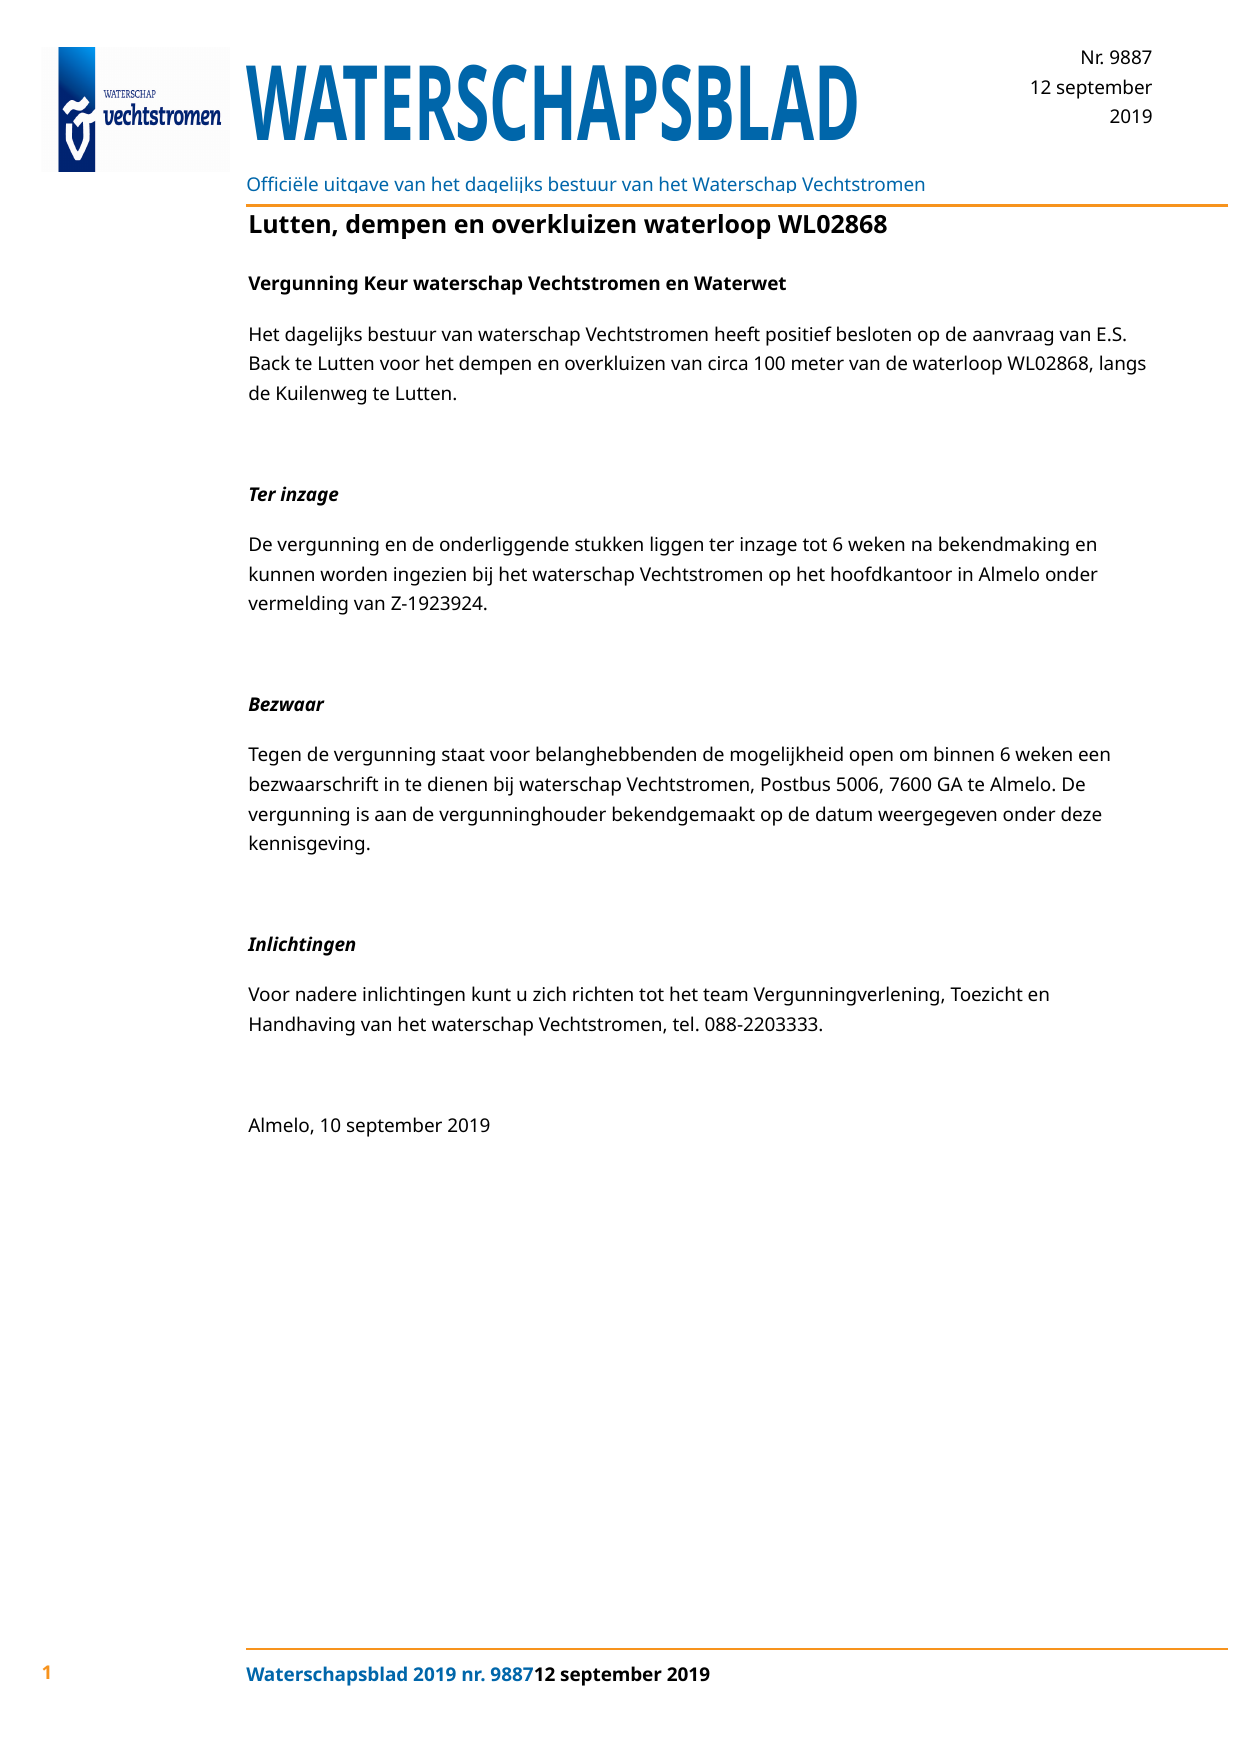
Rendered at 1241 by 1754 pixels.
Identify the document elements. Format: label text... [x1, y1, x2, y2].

picture [41, 47, 231, 172]
text Lutten, dempen en overkluizen waterloop WL02868 [248, 207, 1152, 241]
text Tegen de vergunning staat voor belanghebbenden de mogelijkheid open om binnen 6 weken een bezwaarschrift in te dienen bij waterschap Vechtstromen, Postbus 5006, 7600 GA te Almelo. De vergunning is aan de vergunninghouder bekendgemaakt op de datum weergegeven onder deze kennisgeving. [248, 742, 1152, 856]
text Voor nadere inlichtingen kunt u zich richten tot het team Vergunningverlening, Toezicht en Handhaving van het waterschap Vechtstromen, tel. 088-2203333. [248, 982, 1152, 1037]
text Bezwaar [248, 691, 1152, 717]
text Ter inzage [248, 481, 1152, 506]
text Vergunning Keur waterschap Vechtstromen en Waterwet [248, 270, 1152, 296]
text Inlichtingen [248, 931, 1152, 957]
text Het dagelijks bestuur van waterschap Vechtstromen heeft positief besloten op de aanvraag van E.S. Back te Lutten voor het dempen en overkluizen van circa 100 meter van de waterloop WL02868, langs de Kuilenweg te Lutten. [248, 321, 1152, 406]
text De vergunning en de onderliggende stukken liggen ter inzage tot 6 weken na bekendmaking en kunnen worden ingezien bij het waterschap Vechtstromen op het hoofdkantoor in Almelo onder vermelding van Z-1923924. [248, 531, 1152, 616]
text Almelo, 10 september 2019 [248, 1112, 1152, 1138]
